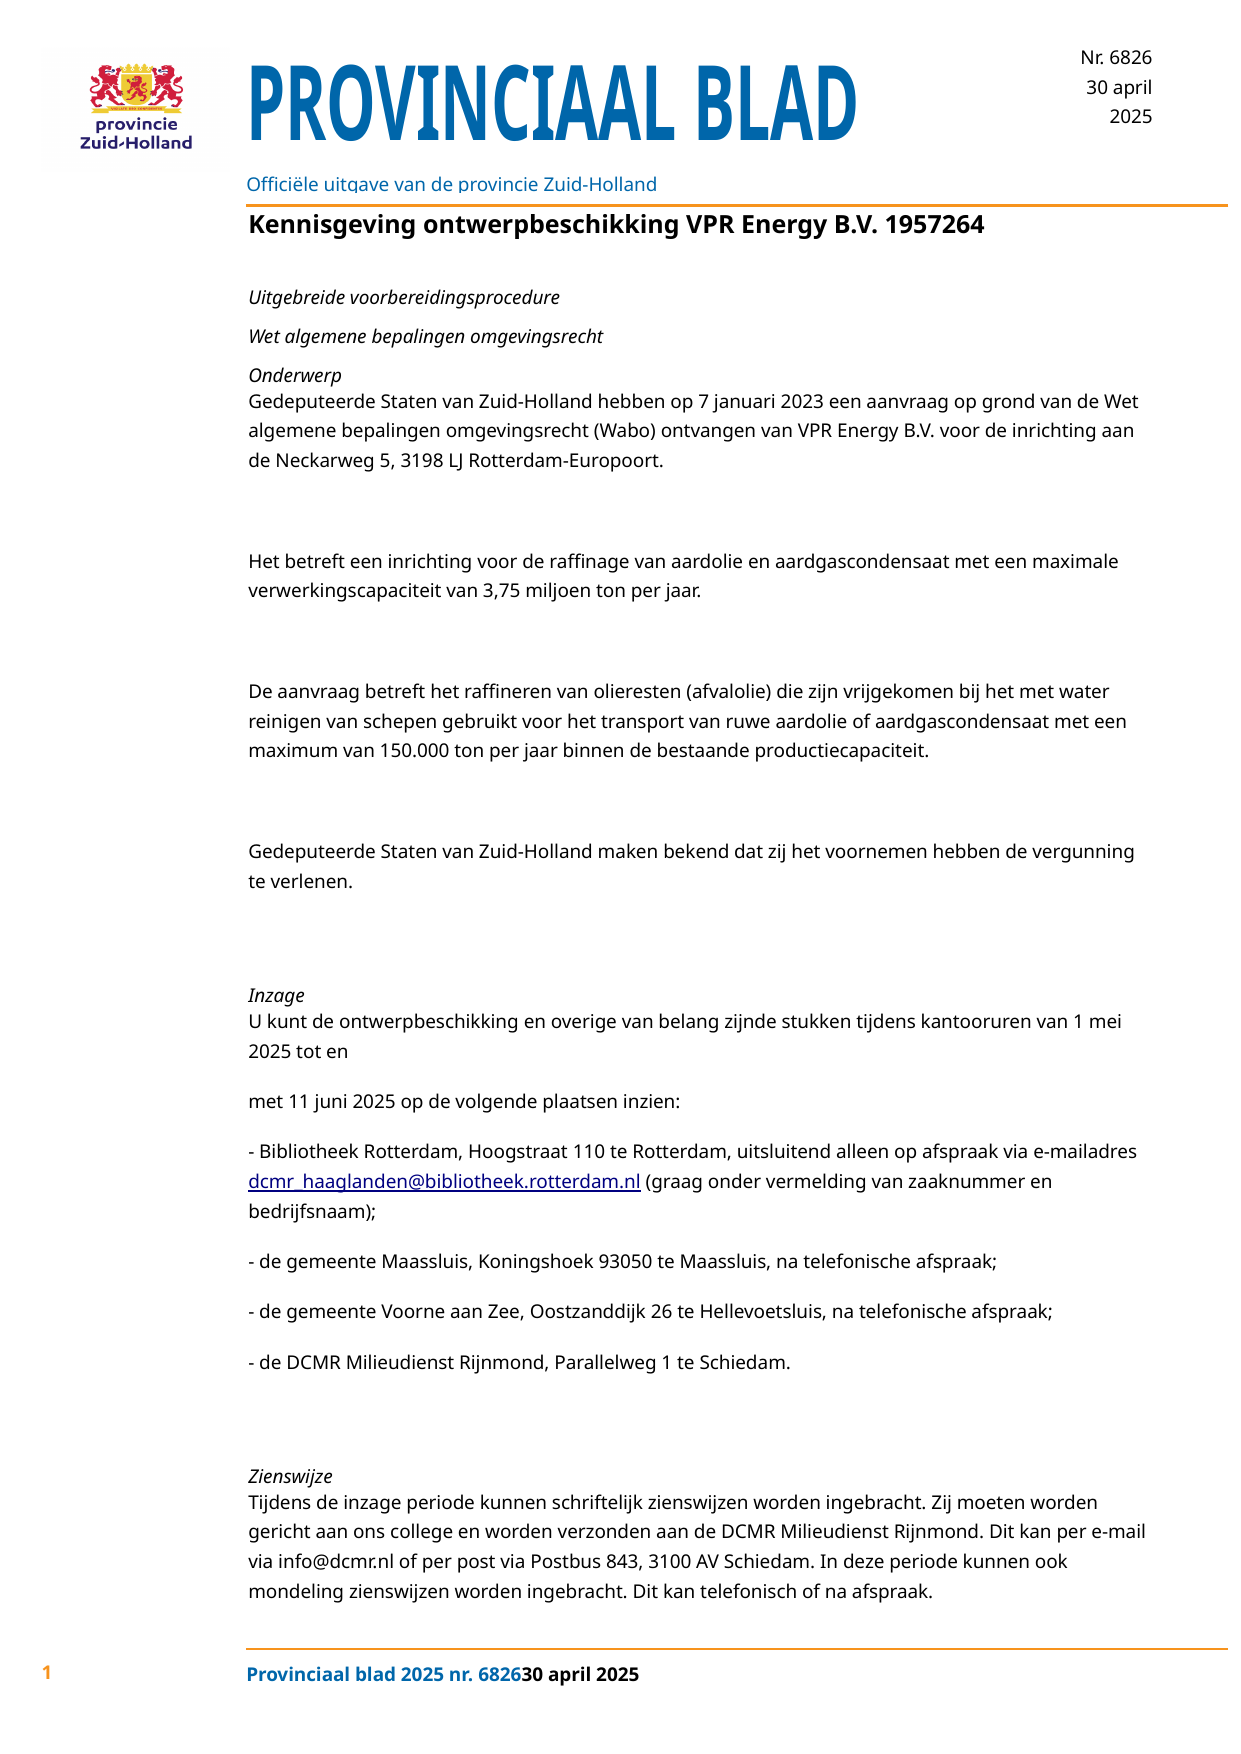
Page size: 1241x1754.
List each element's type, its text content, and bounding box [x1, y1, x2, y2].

text Zienswijze [248, 1463, 1152, 1489]
text Het betreft een inrichting voor de raffinage van aardolie en aardgascondensaat met een maximale verwerkingscapaciteit van 3,75 miljoen ton per jaar. [248, 548, 1152, 603]
text Gedeputeerde Staten van Zuid-Holland hebben op 7 januari 2023 een aanvraag op grond van de Wet algemene bepalingen omgevingsrecht (Wabo) ontvangen van VPR Energy B.V. voor de inrichting aan de Neckarweg 5, 3198 LJ Rotterdam-Europoort. [248, 388, 1152, 473]
text Onderwerp [248, 362, 1152, 388]
text Inzage [248, 982, 1152, 1008]
text Wet algemene bepalingen omgevingsrecht [248, 323, 1152, 349]
text Tijdens de inzage periode kunnen schriftelijk zienswijzen worden ingebracht. Zij moeten worden gericht aan ons college en worden verzonden aan de DCMR Milieudienst Rijnmond. Dit kan per e-mail via info@dcmr.nl of per post via Postbus 843, 3100 AV Schiedam. In deze periode kunnen ook mondeling zienswijzen worden ingebracht. Dit kan telefonisch of na afspraak. [248, 1489, 1152, 1604]
text U kunt de ontwerpbeschikking en overige van belang zijnde stukken tijdens kantooruren van 1 mei 2025 tot en [248, 1008, 1152, 1063]
text - de gemeente Maassluis, Koningshoek 93050 te Maassluis, na telefonische afspraak; [248, 1248, 1152, 1274]
picture [41, 47, 231, 172]
text - de gemeente Voorne aan Zee, Oostzanddijk 26 te Hellevoetsluis, na telefonische afspraak; [248, 1299, 1152, 1324]
text Uitgebreide voorbereidingsprocedure [248, 284, 1152, 309]
text De aanvraag betreft het raffineren van olieresten (afvalolie) die zijn vrijgekomen bij het met water reinigen van schepen gebruikt voor het transport van ruwe aardolie of aardgascondensaat met een maximum van 150.000 ton per jaar binnen de bestaande productiecapaciteit. [248, 678, 1152, 763]
text - de DCMR Milieudienst Rijnmond, Parallelweg 1 te Schiedam. [248, 1349, 1152, 1375]
text Gedeputeerde Staten van Zuid-Holland maken bekend dat zij het voornemen hebben de vergunning te verlenen. [248, 838, 1152, 894]
text - Bibliotheek Rotterdam, Hoogstraat 110 te Rotterdam, uitsluitend alleen op afspraak via e-mailadres dcmr_haaglanden@bibliotheek.rotterdam.nl (graag onder vermelding van zaaknummer en bedrijfsnaam); [248, 1139, 1152, 1223]
text Kennisgeving ontwerpbeschikking VPR Energy B.V. 1957264 [248, 207, 1152, 241]
text met 11 juni 2025 op de volgende plaatsen inzien: [248, 1088, 1152, 1114]
